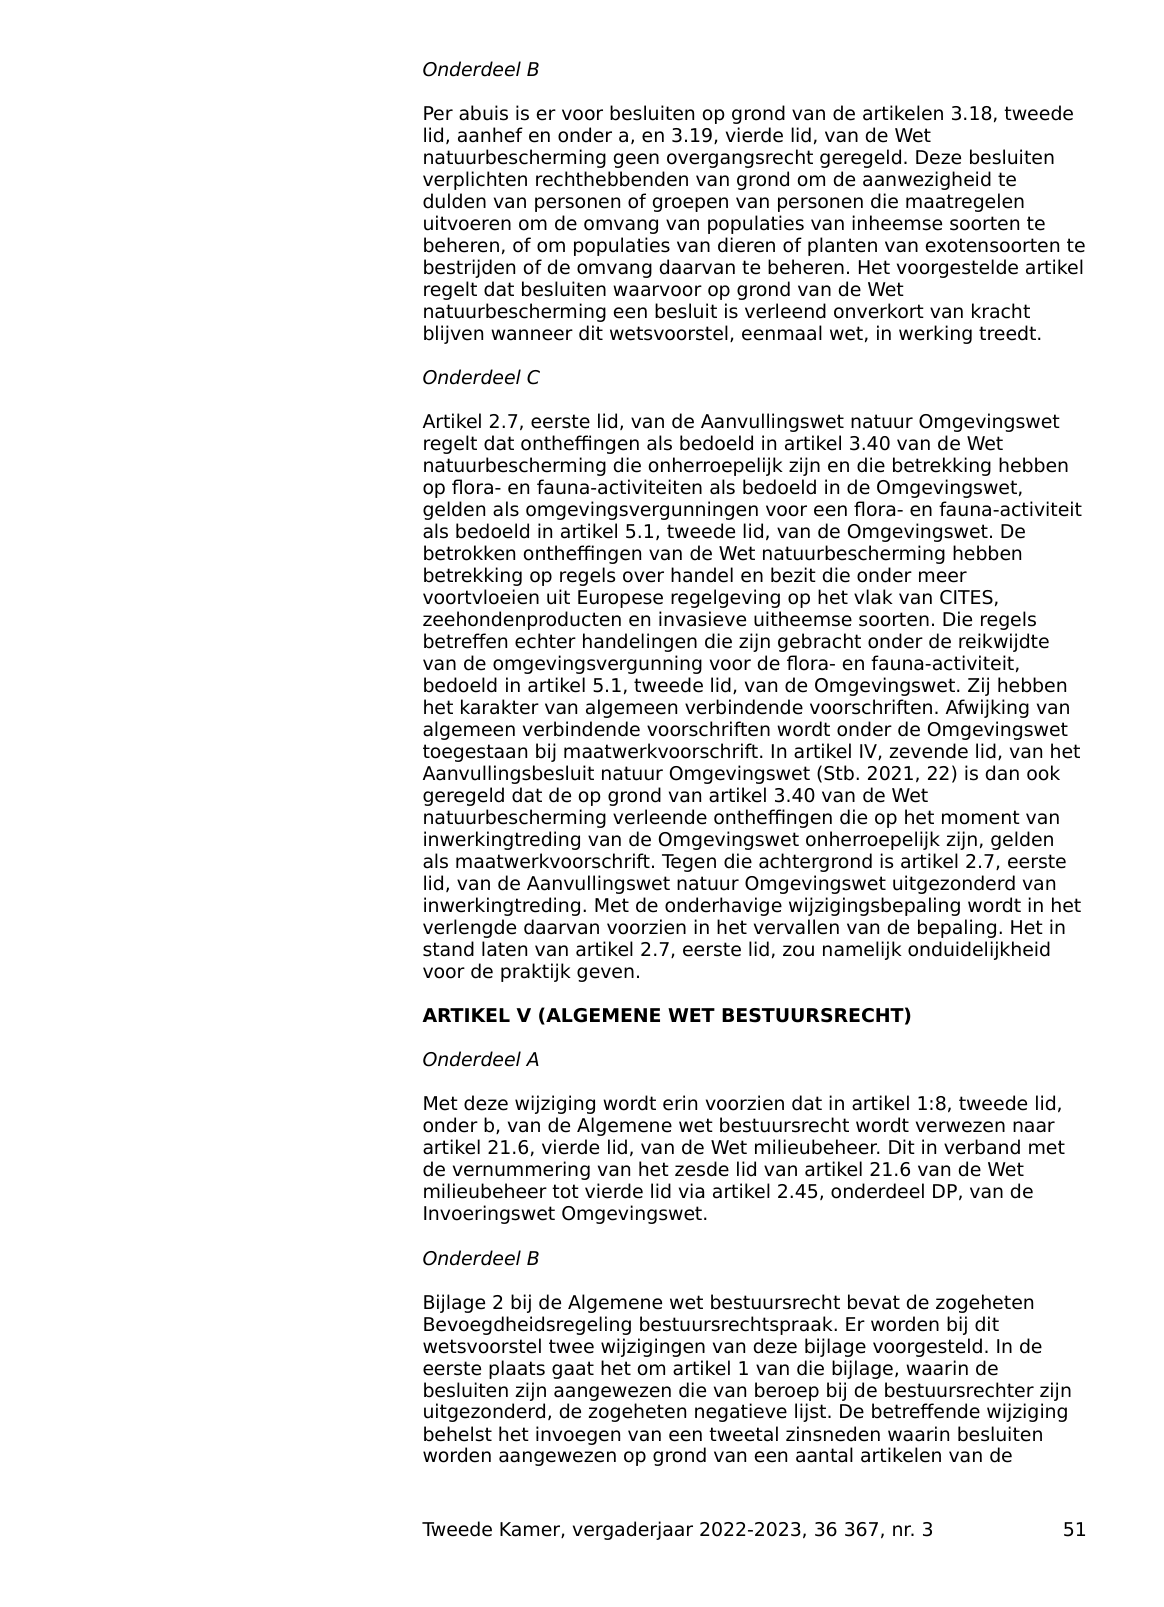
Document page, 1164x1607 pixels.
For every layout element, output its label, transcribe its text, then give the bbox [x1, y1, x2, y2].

subtitle Onderdeel B [422, 59, 1087, 81]
subtitle Onderdeel A [422, 1049, 1087, 1071]
subtitle ARTIKEL V (ALGEMENE WET BESTUURSRECHT) [422, 1005, 1087, 1027]
subtitle Onderdeel B [422, 1247, 1087, 1269]
text Per abuis is er voor besluiten op grond van de artikelen 3.18, tweede lid, aanhef en onder a, en 3.19, vierde lid, van de Wet natuurbescherming geen overgangsrecht geregeld. Deze besluiten verplichten rechthebbenden van grond om de aanwezigheid te dulden van personen of groepen van personen die maatregelen uitvoeren om de omvang van populaties van inheemse soorten te beheren, of om populaties van dieren of planten van exotensoorten te bestrijden of de omvang daarvan te beheren. Het voorgestelde artikel regelt dat besluiten waarvoor op grond van de Wet natuurbescherming een besluit is verleend onverkort van kracht blijven wanneer dit wetsvoorstel, eenmaal wet, in werking treedt. [422, 103, 1087, 345]
text Bijlage 2 bij de Algemene wet bestuursrecht bevat de zogeheten Bevoegdheidsregeling bestuursrechtspraak. Er worden bij dit wetsvoorstel twee wijzigingen van deze bijlage voorgesteld. In de eerste plaats gaat het om artikel 1 van die bijlage, waarin de besluiten zijn aangewezen die van beroep bij de bestuursrechter zijn uitgezonderd, de zogeheten negatieve lijst. De betreffende wijziging behelst het invoegen van een tweetal zinsneden waarin besluiten worden aangewezen op grond van een aantal artikelen van de [422, 1292, 1087, 1467]
text Artikel 2.7, eerste lid, van de Aanvullingswet natuur Omgevingswet regelt dat ontheffingen als bedoeld in artikel 3.40 van de Wet natuurbescherming die onherroepelijk zijn en die betrekking hebben op flora- en fauna-activiteiten als bedoeld in de Omgevingswet, gelden als omgevingsvergunningen voor een flora- en fauna-activiteit als bedoeld in artikel 5.1, tweede lid, van de Omgevingswet. De betrokken ontheffingen van de Wet natuurbescherming hebben betrekking op regels over handel en bezit die onder meer voortvloeien uit Europese regelgeving op het vlak van CITES, zeehondenproducten en invasieve uitheemse soorten. Die regels betreffen echter handelingen die zijn gebracht onder de reikwijdte van de omgevingsvergunning voor de flora- en fauna-activiteit, bedoeld in artikel 5.1, tweede lid, van de Omgevingswet. Zij hebben het karakter van algemeen verbindende voorschriften. Afwijking van algemeen verbindende voorschriften wordt onder de Omgevingswet toegestaan bij maatwerkvoorschrift. In artikel IV, zevende lid, van het Aanvullingsbesluit natuur Omgevingswet (Stb. 2021, 22) is dan ook geregeld dat de op grond van artikel 3.40 van de Wet natuurbescherming verleende ontheffingen die op het moment van inwerkingtreding van de Omgevingswet onherroepelijk zijn, gelden als maatwerkvoorschrift. Tegen die achtergrond is artikel 2.7, eerste lid, van de Aanvullingswet natuur Omgevingswet uitgezonderd van inwerkingtreding. Met de onderhavige wijzigingsbepaling wordt in het verlengde daarvan voorzien in het vervallen van de bepaling. Het in stand laten van artikel 2.7, eerste lid, zou namelijk onduidelijkheid voor de praktijk geven. [422, 411, 1087, 983]
subtitle Onderdeel C [422, 367, 1087, 389]
text Met deze wijziging wordt erin voorzien dat in artikel 1:8, tweede lid, onder b, van de Algemene wet bestuursrecht wordt verwezen naar artikel 21.6, vierde lid, van de Wet milieubeheer. Dit in verband met de vernummering van het zesde lid van artikel 21.6 van de Wet milieubeheer tot vierde lid via artikel 2.45, onderdeel DP, van de Invoeringswet Omgevingswet. [422, 1093, 1087, 1225]
